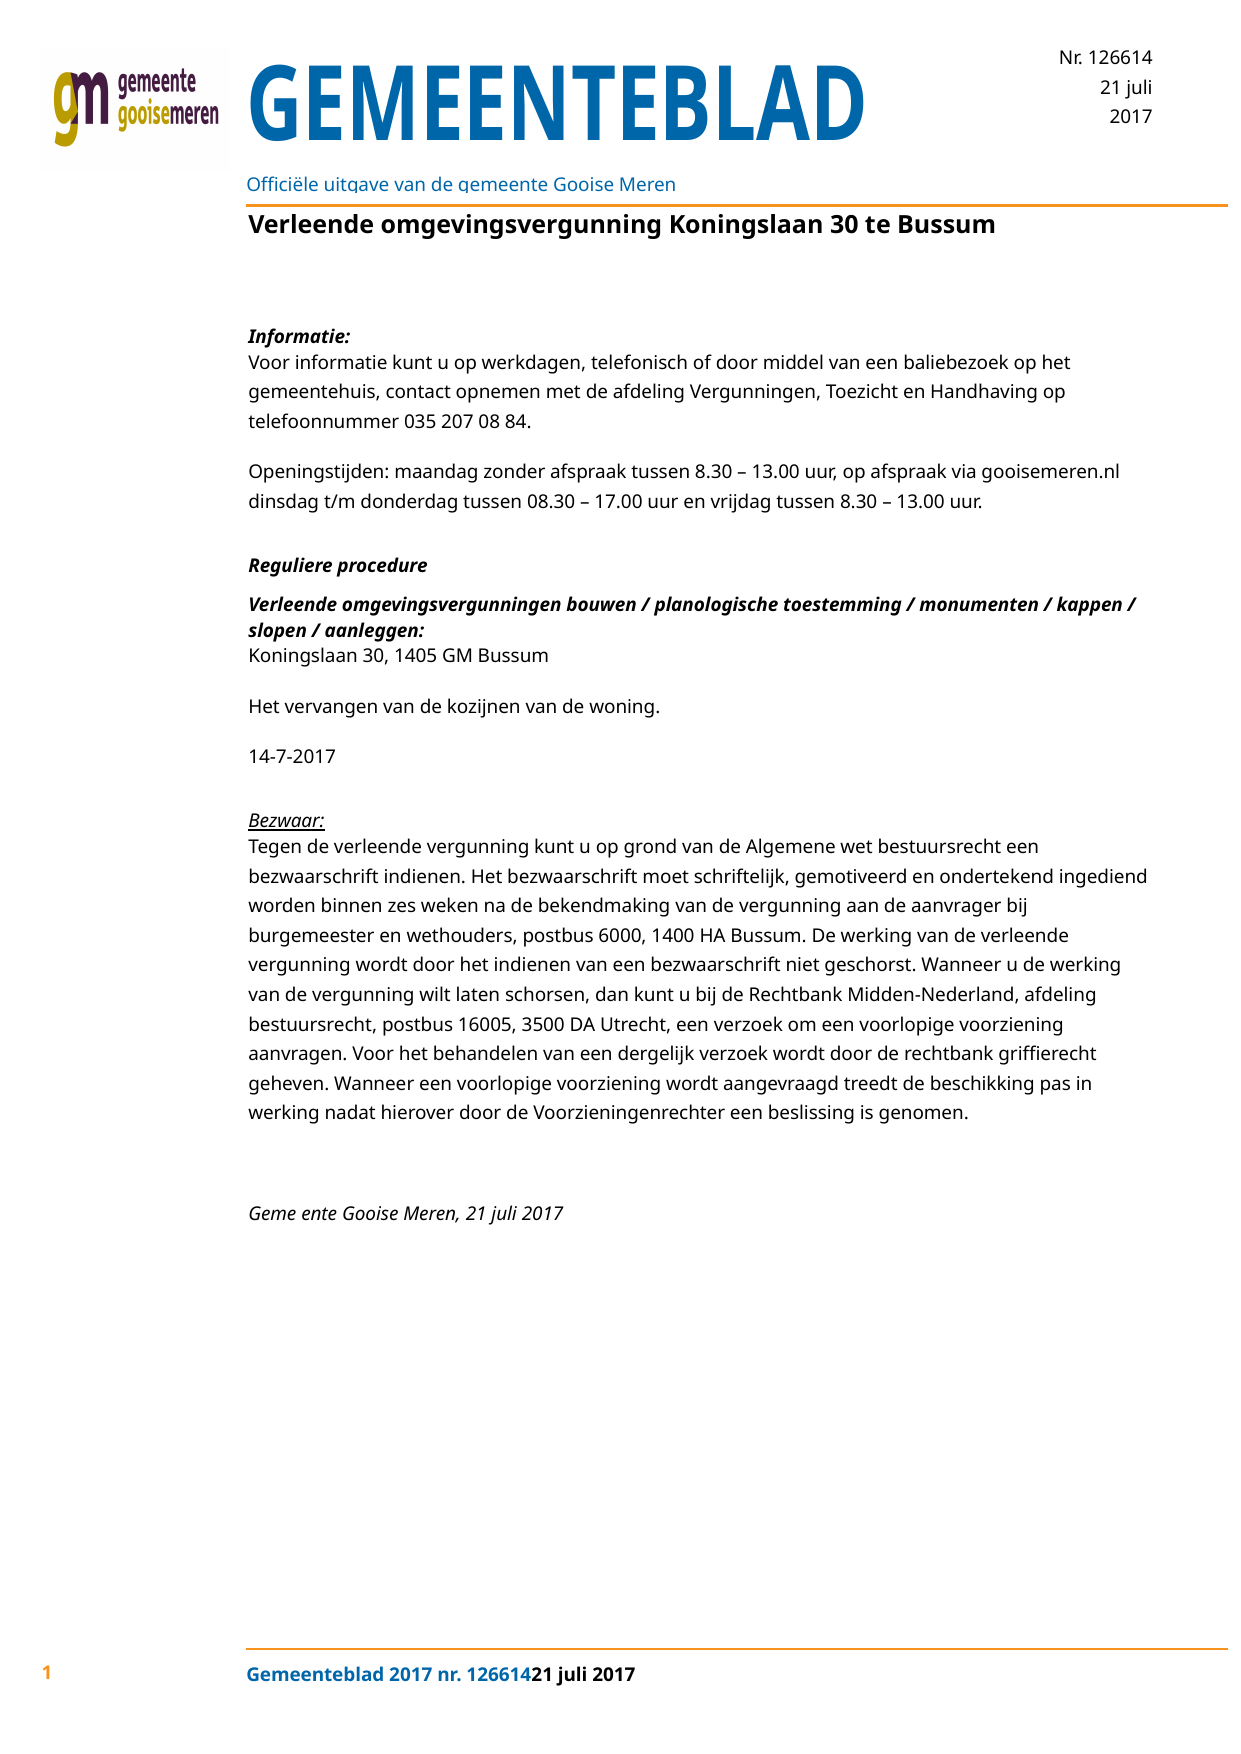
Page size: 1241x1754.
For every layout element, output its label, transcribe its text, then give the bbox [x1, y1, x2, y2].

text Verleende omgevingsvergunning Koningslaan 30 te Bussum [248, 207, 1152, 241]
text Reguliere procedure [248, 552, 1152, 578]
text Informatie: [248, 323, 1152, 349]
text Verleende omgevingsvergunningen bouwen / planologische toestemming / monumenten / kappen / slopen / aanleggen: [248, 591, 1152, 643]
text Geme ente Gooise Meren, 21 juli 2017 [248, 1200, 1152, 1226]
text Koningslaan 30, 1405 GM Bussum [248, 643, 1152, 668]
text Bezwaar: [248, 807, 1152, 833]
text Tegen de verleende vergunning kunt u op grond van de Algemene wet bestuursrecht een bezwaarschrift indienen. Het bezwaarschrift moet schriftelijk, gemotiveerd en ondertekend ingediend worden binnen zes weken na de bekendmaking van de vergunning aan de aanvrager bij burgemeester en wethouders, postbus 6000, 1400 HA Bussum. De werking van de verleende vergunning wordt door het indienen van een bezwaarschrift niet geschorst. Wanneer u de werking van de vergunning wilt laten schorsen, dan kunt u bij de Rechtbank Midden-Nederland, afdeling bestuursrecht, postbus 16005, 3500 DA Utrecht, een verzoek om een voorlopige voorziening aanvragen. Voor het behandelen van een dergelijk verzoek wordt door de rechtbank griffierecht geheven. Wanneer een voorlopige voorziening wordt aangevraagd treedt de beschikking pas in werking nadat hierover door de Voorzieningenrechter een beslissing is genomen. [248, 833, 1152, 1125]
text 14-7-2017 [248, 743, 1152, 769]
text Het vervangen van de kozijnen van de woning. [248, 693, 1152, 719]
picture [41, 47, 231, 172]
text Voor informatie kunt u op werkdagen, telefonisch of door middel van een baliebezoek op het gemeentehuis, contact opnemen met de afdeling Vergunningen, Toezicht en Handhaving op telefoonnummer 035 207 08 84. [248, 349, 1152, 434]
text Openingstijden: maandag zonder afspraak tussen 8.30 – 13.00 uur, op afspraak via gooisemeren.nl dinsdag t/m donderdag tussen 08.30 – 17.00 uur en vrijdag tussen 8.30 – 13.00 uur. [248, 458, 1152, 514]
